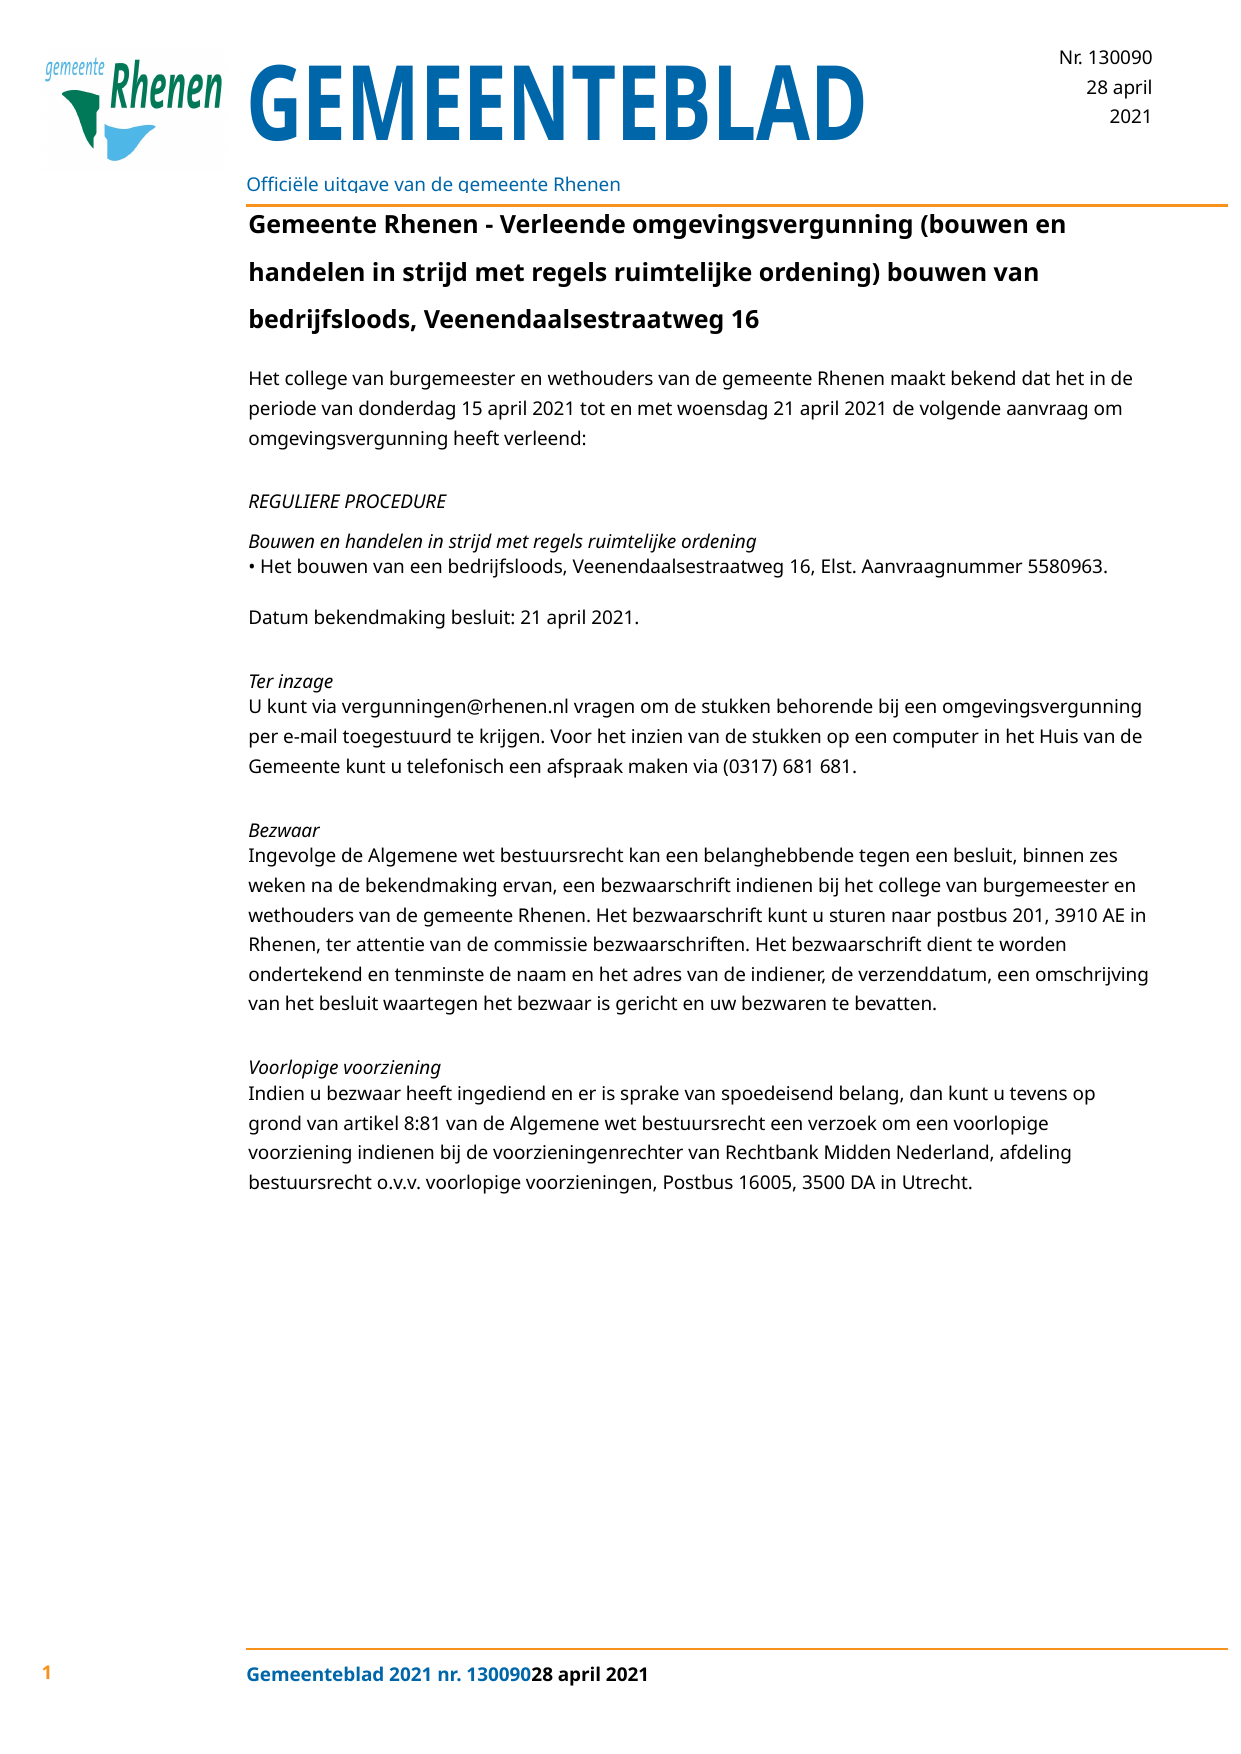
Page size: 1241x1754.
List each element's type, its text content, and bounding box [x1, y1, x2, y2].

text U kunt via vergunningen@rhenen.nl vragen om de stukken behorende bij een omgevingsvergunning per e-mail toegestuurd te krijgen. Voor het inzien van de stukken op een computer in het Huis van de Gemeente kunt u telefonisch een afspraak maken via (0317) 681 681. [248, 694, 1152, 779]
text Gemeente Rhenen - Verleende omgevingsvergunning (bouwen en handelen in strijd met regels ruimtelijke ordening) bouwen van bedrijfsloods, Veenendaalsestraatweg 16 [248, 207, 1152, 336]
text Ingevolge de Algemene wet bestuursrecht kan een belanghebbende tegen een besluit, binnen zes weken na de bekendmaking ervan, een bezwaarschrift indienen bij het college van burgemeester en wethouders van de gemeente Rhenen. Het bezwaarschrift kunt u sturen naar postbus 201, 3910 AE in Rhenen, ter attentie van de commissie bezwaarschriften. Het bezwaarschrift dient te worden ondertekend en tenminste de naam en het adres van de indiener, de verzenddatum, een omschrijving van het besluit waartegen het bezwaar is gericht en uw bezwaren te bevatten. [248, 843, 1152, 1016]
text Ter inzage [248, 668, 1152, 694]
text Voorlopige voorziening [248, 1054, 1152, 1080]
text Het college van burgemeester en wethouders van de gemeente Rhenen maakt bekend dat het in de periode van donderdag 15 april 2021 tot en met woensdag 21 april 2021 de volgende aanvraag om omgevingsvergunning heeft verleend: [248, 366, 1152, 450]
text Bouwen en handelen in strijd met regels ruimtelijke ordening [248, 528, 1152, 554]
text Indien u bezwaar heeft ingediend en er is sprake van spoedeisend belang, dan kunt u tevens op grond van artikel 8:81 van de Algemene wet bestuursrecht een verzoek om een voorlopige voorziening indienen bij de voorzieningenrechter van Rechtbank Midden Nederland, afdeling bestuursrecht o.v.v. voorlopige voorzieningen, Postbus 16005, 3500 DA in Utrecht. [248, 1080, 1152, 1195]
picture [41, 47, 231, 172]
text Bezwaar [248, 817, 1152, 843]
text Datum bekendmaking besluit: 21 april 2021. [248, 604, 1152, 630]
text REGULIERE PROCEDURE [248, 489, 1152, 514]
text • Het bouwen van een bedrijfsloods, Veenendaalsestraatweg 16, Elst. Aanvraagnummer 5580963. [248, 554, 1152, 579]
